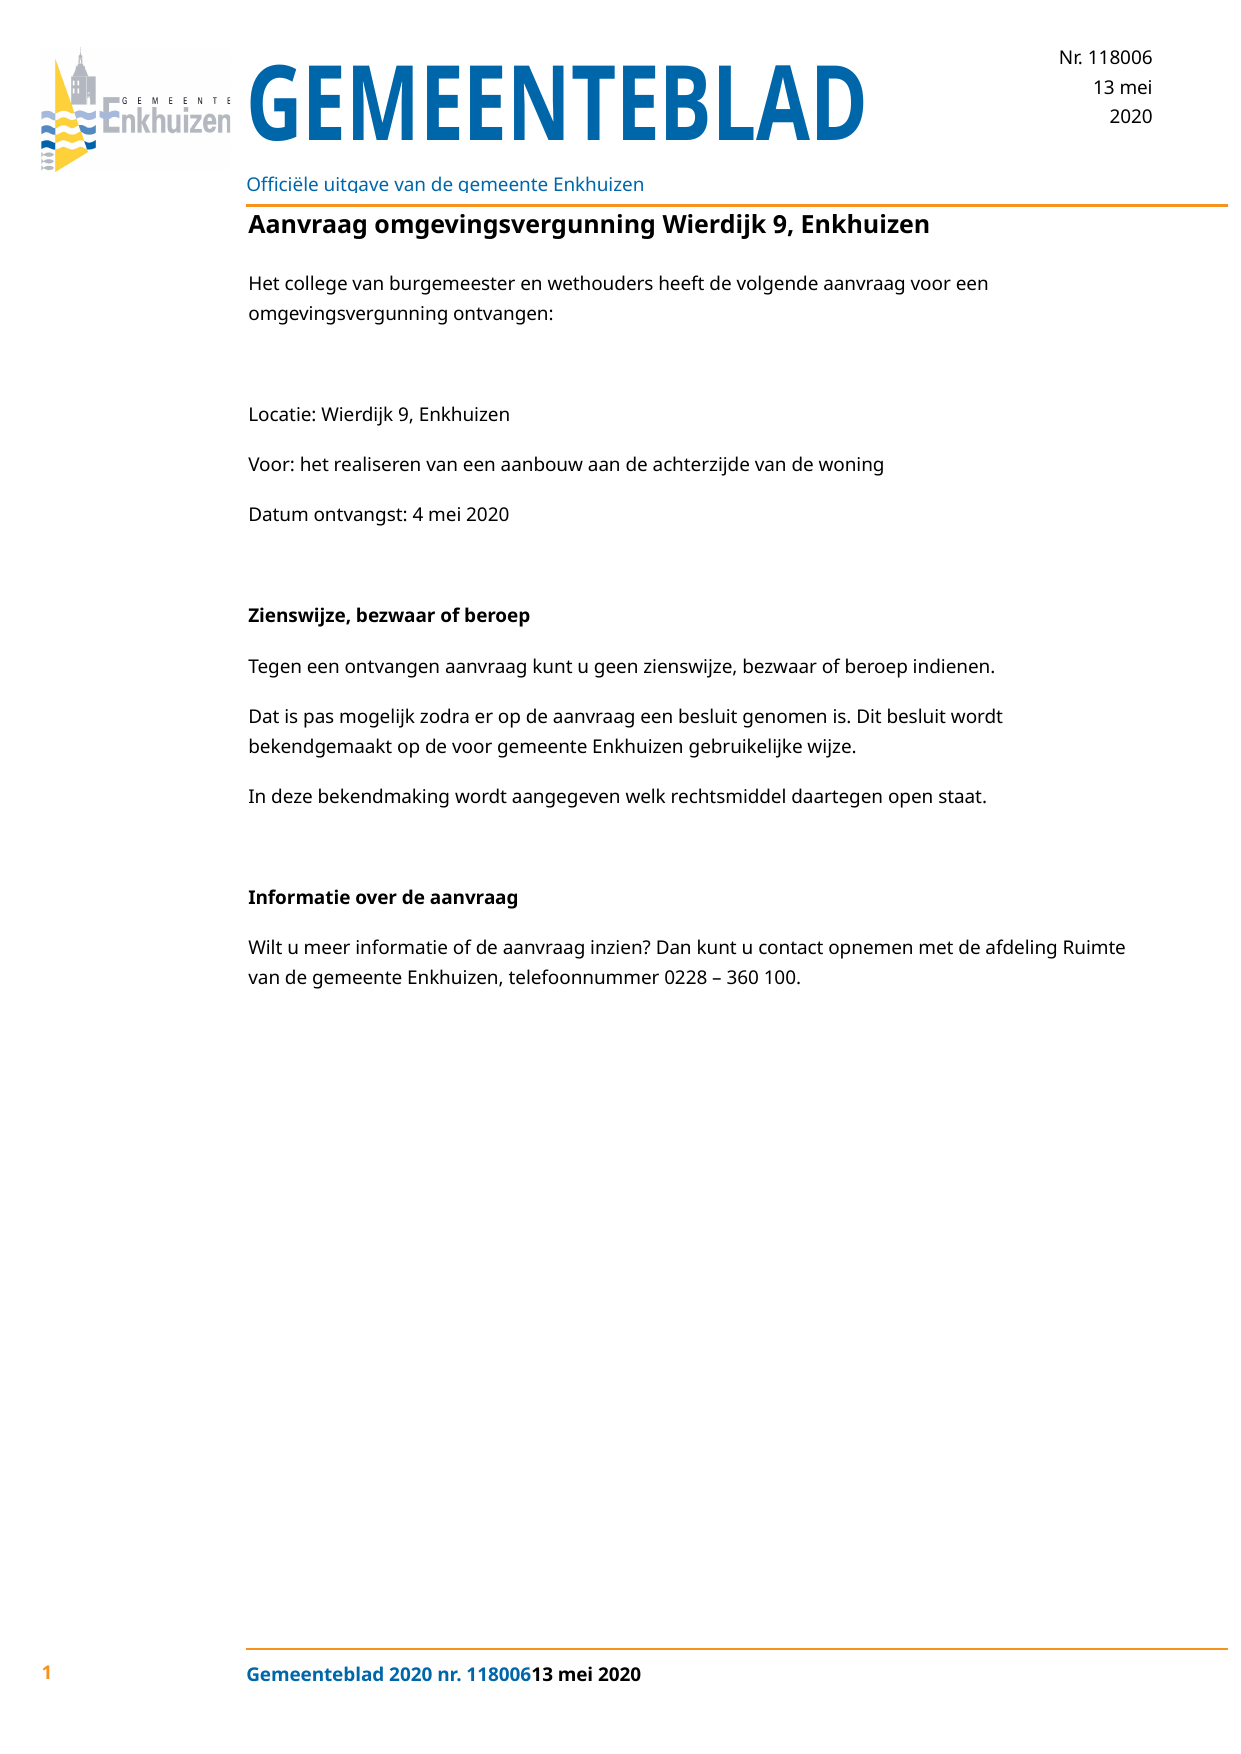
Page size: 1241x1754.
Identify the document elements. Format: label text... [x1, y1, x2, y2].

text Wilt u meer informatie of de aanvraag inzien? Dan kunt u contact opnemen met de afdeling Ruimte van de gemeente Enkhuizen, telefoonnummer 0228 – 360 100. [248, 934, 1152, 990]
text Locatie: Wierdijk 9, Enkhuizen [248, 401, 1152, 426]
text Het college van burgemeester en wethouders heeft de volgende aanvraag voor een omgevingsvergunning ontvangen: [248, 270, 1152, 326]
text Zienswijze, bezwaar of beroep [248, 602, 1152, 628]
text Datum ontvangst: 4 mei 2020 [248, 502, 1152, 527]
text Aanvraag omgevingsvergunning Wierdijk 9, Enkhuizen [248, 207, 1152, 241]
text Dat is pas mogelijk zodra er op de aanvraag een besluit genomen is. Dit besluit wordt bekendgemaakt op de voor gemeente Enkhuizen gebruikelijke wijze. [248, 703, 1152, 758]
text Informatie over de aanvraag [248, 884, 1152, 910]
text In deze bekendmaking wordt aangegeven welk rechtsmiddel daartegen open staat. [248, 783, 1152, 809]
picture [41, 47, 231, 172]
text Voor: het realiseren van een aanbouw aan de achterzijde van de woning [248, 451, 1152, 477]
text Tegen een ontvangen aanvraag kunt u geen zienswijze, bezwaar of beroep indienen. [248, 653, 1152, 678]
